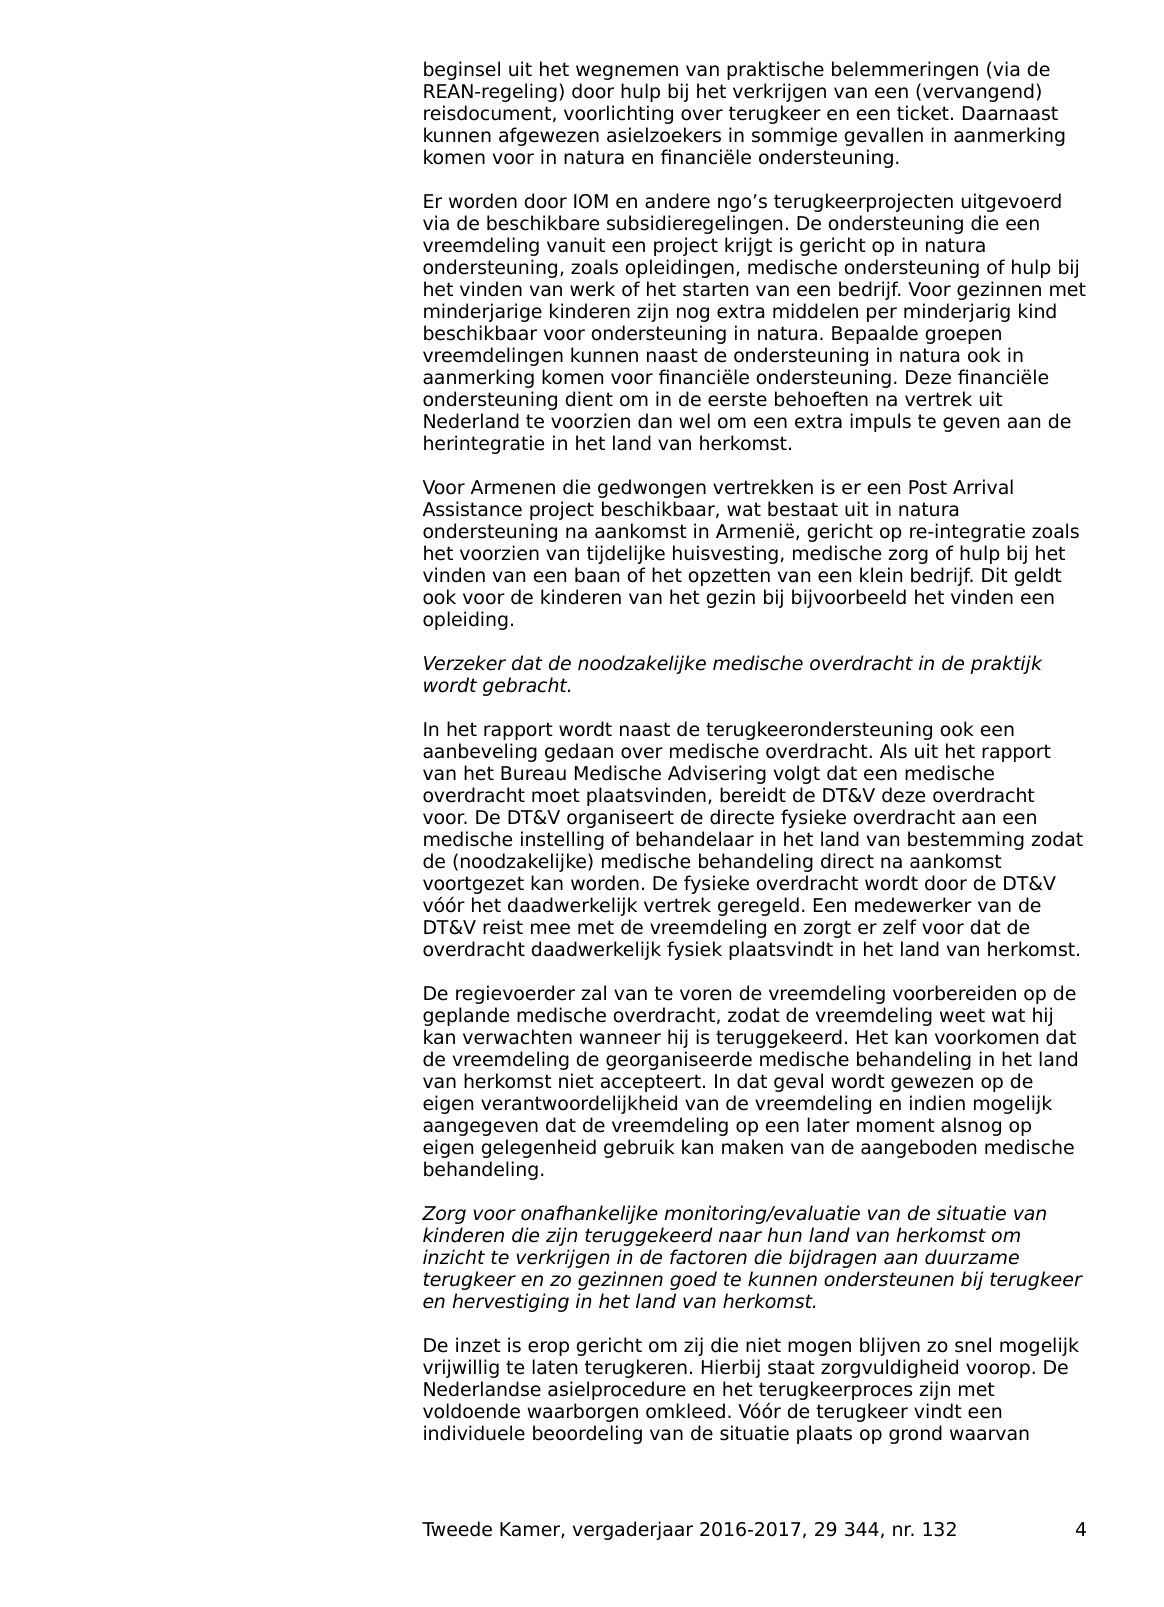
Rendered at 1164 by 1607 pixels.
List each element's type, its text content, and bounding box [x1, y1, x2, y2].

text De regievoerder zal van te voren de vreemdeling voorbereiden op de geplande medische overdracht, zodat de vreemdeling weet wat hij kan verwachten wanneer hij is teruggekeerd. Het kan voorkomen dat de vreemdeling de georganiseerde medische behandeling in het land van herkomst niet accepteert. In dat geval wordt gewezen op de eigen verantwoordelijkheid van de vreemdeling en indien mogelijk aangegeven dat de vreemdeling op een later moment alsnog op eigen gelegenheid gebruik kan maken van de aangeboden medische behandeling. [422, 983, 1087, 1181]
text Verzeker dat de noodzakelijke medische overdracht in de praktijk wordt gebracht. [422, 653, 1087, 697]
text Voor Armenen die gedwongen vertrekken is er een Post Arrival Assistance project beschikbaar, wat bestaat uit in natura ondersteuning na aankomst in Armenië, gericht op re-integratie zoals het voorzien van tijdelijke huisvesting, medische zorg of hulp bij het vinden van een baan of het opzetten van een klein bedrijf. Dit geldt ook voor de kinderen van het gezin bij bijvoorbeeld het vinden een opleiding. [422, 477, 1087, 631]
text De inzet is erop gericht om zij die niet mogen blijven zo snel mogelijk vrijwillig te laten terugkeren. Hierbij staat zorgvuldigheid voorop. De Nederlandse asielprocedure en het terugkeerproces zijn met voldoende waarborgen omkleed. Vóór de terugkeer vindt een individuele beoordeling van de situatie plaats op grond waarvan [422, 1335, 1087, 1445]
text In het rapport wordt naast de terugkeerondersteuning ook een aanbeveling gedaan over medische overdracht. Als uit het rapport van het Bureau Medische Advisering volgt dat een medische overdracht moet plaatsvinden, bereidt de DT&V deze overdracht voor. De DT&V organiseert de directe fysieke overdracht aan een medische instelling of behandelaar in het land van bestemming zodat de (noodzakelijke) medische behandeling direct na aankomst voortgezet kan worden. De fysieke overdracht wordt door de DT&V vóór het daadwerkelijk vertrek geregeld. Een medewerker van de DT&V reist mee met de vreemdeling en zorgt er zelf voor dat de overdracht daadwerkelijk fysiek plaatsvindt in het land van herkomst. [422, 719, 1087, 961]
text Zorg voor onafhankelijke monitoring/evaluatie van de situatie van kinderen die zijn teruggekeerd naar hun land van herkomst om inzicht te verkrijgen in de factoren die bijdragen aan duurzame terugkeer en zo gezinnen goed te kunnen ondersteunen bij terugkeer en hervestiging in het land van herkomst. [422, 1203, 1087, 1313]
text Er worden door IOM en andere ngo’s terugkeerprojecten uitgevoerd via de beschikbare subsidieregelingen. De ondersteuning die een vreemdeling vanuit een project krijgt is gericht op in natura ondersteuning, zoals opleidingen, medische ondersteuning of hulp bij het vinden van werk of het starten van een bedrijf. Voor gezinnen met minderjarige kinderen zijn nog extra middelen per minderjarig kind beschikbaar voor ondersteuning in natura. Bepaalde groepen vreemdelingen kunnen naast de ondersteuning in natura ook in aanmerking komen voor financiële ondersteuning. Deze financiële ondersteuning dient om in de eerste behoeften na vertrek uit Nederland te voorzien dan wel om een extra impuls te geven aan de herintegratie in het land van herkomst. [422, 191, 1087, 455]
text beginsel uit het wegnemen van praktische belemmeringen (via de REAN-regeling) door hulp bij het verkrijgen van een (vervangend) reisdocument, voorlichting over terugkeer en een ticket. Daarnaast kunnen afgewezen asielzoekers in sommige gevallen in aanmerking komen voor in natura en financiële ondersteuning. [422, 59, 1087, 169]
